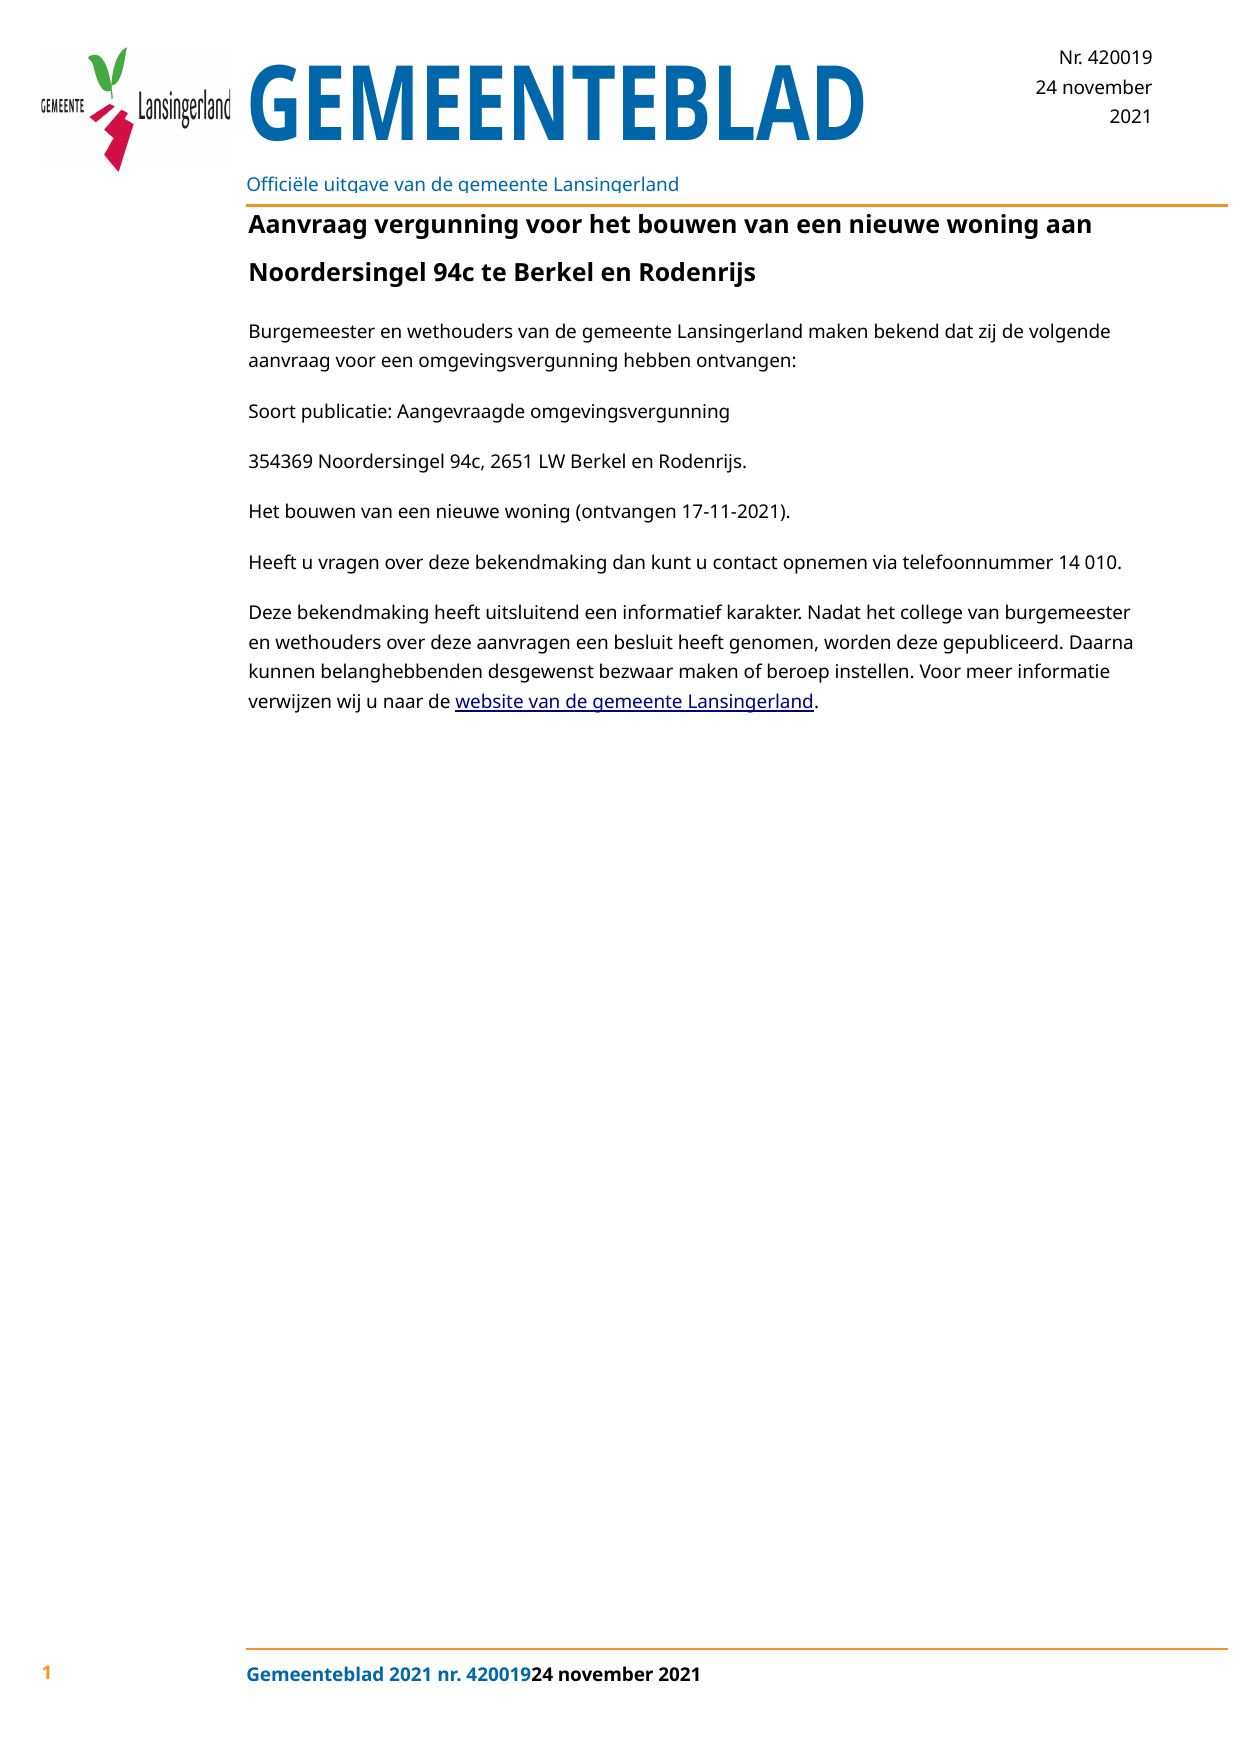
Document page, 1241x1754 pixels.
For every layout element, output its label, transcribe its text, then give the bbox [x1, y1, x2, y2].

text Aanvraag vergunning voor het bouwen van een nieuwe woning aan Noordersingel 94c te Berkel en Rodenrijs [248, 207, 1152, 288]
text Heeft u vragen over deze bekendmaking dan kunt u contact opnemen via telefoonnummer 14 010. [248, 549, 1152, 575]
text Burgemeester en wethouders van de gemeente Lansingerland maken bekend dat zij de volgende aanvraag voor een omgevingsvergunning hebben ontvangen: [248, 318, 1152, 373]
text 354369 Noordersingel 94c, 2651 LW Berkel en Rodenrijs. [248, 448, 1152, 474]
text Het bouwen van een nieuwe woning (ontvangen 17-11-2021). [248, 499, 1152, 524]
text Deze bekendmaking heeft uitsluitend een informatief karakter. Nadat het college van burgemeester en wethouders over deze aanvragen een besluit heeft genomen, worden deze gepubliceerd. Daarna kunnen belanghebbenden desgewenst bezwaar maken of beroep instellen. Voor meer informatie verwijzen wij u naar de website van de gemeente Lansingerland. [248, 599, 1152, 714]
text Soort publicatie: Aangevraagde omgevingsvergunning [248, 398, 1152, 424]
picture [41, 47, 231, 172]
